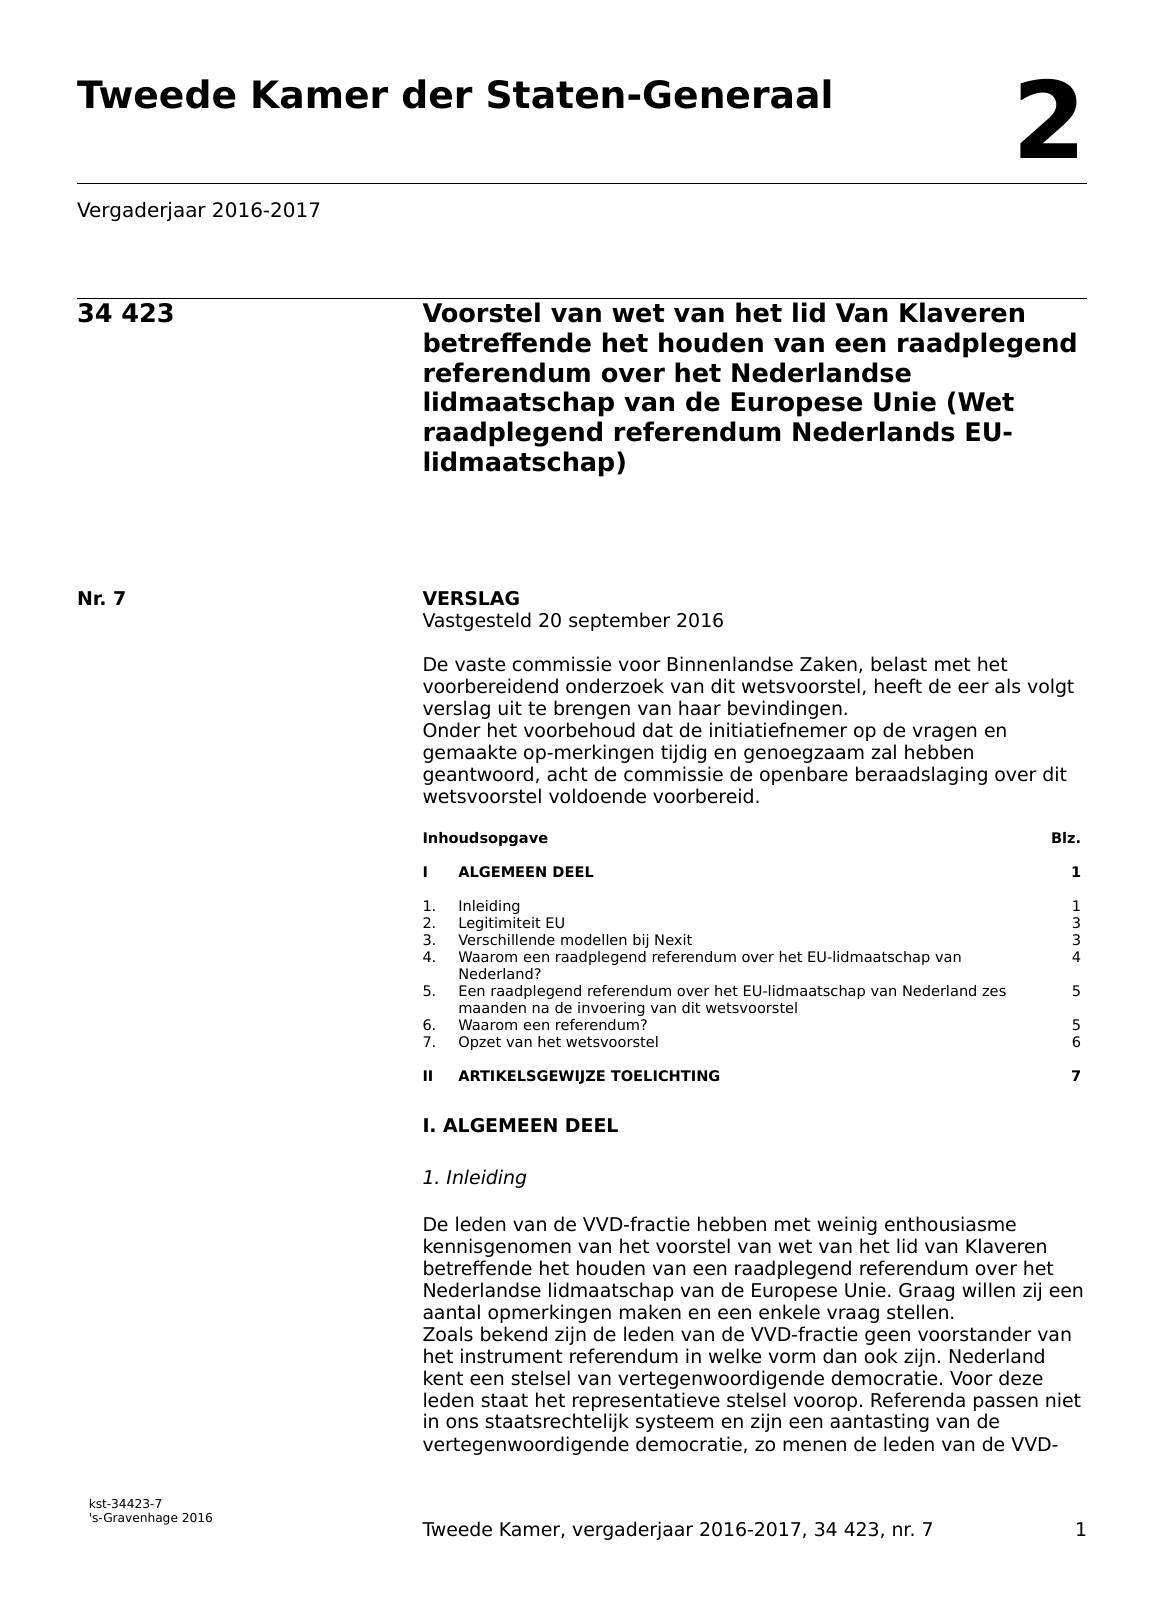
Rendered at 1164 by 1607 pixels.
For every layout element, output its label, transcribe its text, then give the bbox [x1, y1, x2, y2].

table_cell 7. [422, 1034, 452, 1051]
table_header Blz. [1021, 830, 1087, 847]
table_cell 2. [422, 915, 452, 932]
table_cell [422, 847, 1021, 864]
table_cell Waarom een referendum? [452, 1017, 1021, 1034]
text De leden van de VVD-fractie hebben met weinig enthousiasme kennisgenomen van het voorstel van wet van het lid van Klaveren betreffende het houden van een raadplegend referendum over het Nederlandse lidmaatschap van de Europese Unie. Graag willen zij een aantal opmerkingen maken en een enkele vraag stellen. [422, 1214, 1087, 1323]
table_cell Opzet van het wetsvoorstel [452, 1034, 1021, 1051]
text kst-34423-7 [88, 1497, 323, 1511]
subtitle 34 423 Voorstel van wet van het lid Van Klaveren betreffende het houden van een raadplegend referendum over het Nederlandse lidmaatschap van de Europese Unie (Wet raadplegend referendum Nederlands EU-lidmaatschap) [77, 299, 1087, 477]
table_cell 5 [1021, 983, 1087, 1017]
table_cell [1021, 881, 1087, 898]
table_cell 6. [422, 1017, 452, 1034]
table_cell 3 [1021, 915, 1087, 932]
table_cell [452, 881, 1021, 898]
table_cell 6 [1021, 1034, 1087, 1051]
table_cell 3. [422, 932, 452, 949]
table_cell 1 [1021, 864, 1087, 881]
text Onder het voorbehoud dat de initiatiefnemer op de vragen en gemaakte op-merkingen tijdig en genoegzaam zal hebben geantwoord, acht de commissie de openbare beraadslaging over dit wetsvoorstel voldoende voorbereid. [422, 720, 1087, 808]
table_cell 5. [422, 983, 452, 1017]
text Zoals bekend zijn de leden van de VVD-fractie geen voorstander van het instrument referendum in welke vorm dan ook zijn. Nederland kent een stelsel van vertegenwoordigende democratie. Voor deze leden staat het representatieve stelsel voorop. Referenda passen niet in ons staatsrechtelijk systeem en zijn een aantasting van de vertegenwoordigende democratie, zo menen de leden van de VVD- [422, 1323, 1087, 1455]
text 's-Gravenhage 2016 [88, 1511, 323, 1525]
table_cell [1021, 1051, 1087, 1068]
text De vaste commissie voor Binnenlandse Zaken, belast met het voorbereidend onderzoek van dit wetsvoorstel, heeft de eer als volgt verslag uit te brengen van haar bevindingen. [422, 654, 1087, 720]
table_cell 5 [1021, 1017, 1087, 1034]
table_cell [422, 1051, 452, 1068]
subtitle Nr. 7 VERSLAG [77, 588, 1087, 610]
table_cell 4. [422, 949, 452, 983]
table_header Tweede Kamer der Staten-Generaal [77, 59, 886, 183]
table_cell II [422, 1068, 452, 1085]
table_cell Een raadplegend referendum over het EU-lidmaatschap van Nederland zes maanden na de invoering van dit wetsvoorstel [452, 983, 1021, 1017]
table_cell 1. [422, 898, 452, 915]
table_header Inhoudsopgave [422, 830, 1021, 847]
table_cell I [422, 864, 452, 881]
table_cell ARTIKELSGEWIJZE TOELICHTING [452, 1068, 1021, 1085]
table_cell ALGEMEEN DEEL [452, 864, 1021, 881]
table_cell 1 [1021, 898, 1087, 915]
table_cell Legitimiteit EU [452, 915, 1021, 932]
table_header 2 [886, 59, 1087, 183]
text Vastgesteld 20 september 2016 [422, 610, 1087, 632]
table_cell [1021, 847, 1087, 864]
table_cell Verschillende modellen bij Nexit [452, 932, 1021, 949]
table_cell 7 [1021, 1068, 1087, 1085]
subtitle 1. Inleiding [422, 1167, 1087, 1189]
table_cell [452, 1051, 1021, 1068]
table_cell Waarom een raadplegend referendum over het EU-lidmaatschap van Nederland? [452, 949, 1021, 983]
table_cell 4 [1021, 949, 1087, 983]
table_cell Inleiding [452, 898, 1021, 915]
table_cell 3 [1021, 932, 1087, 949]
table_cell [422, 881, 452, 898]
table_cell Vergaderjaar 2016-2017 [77, 184, 1087, 298]
subtitle I. ALGEMEEN DEEL [422, 1115, 1087, 1137]
